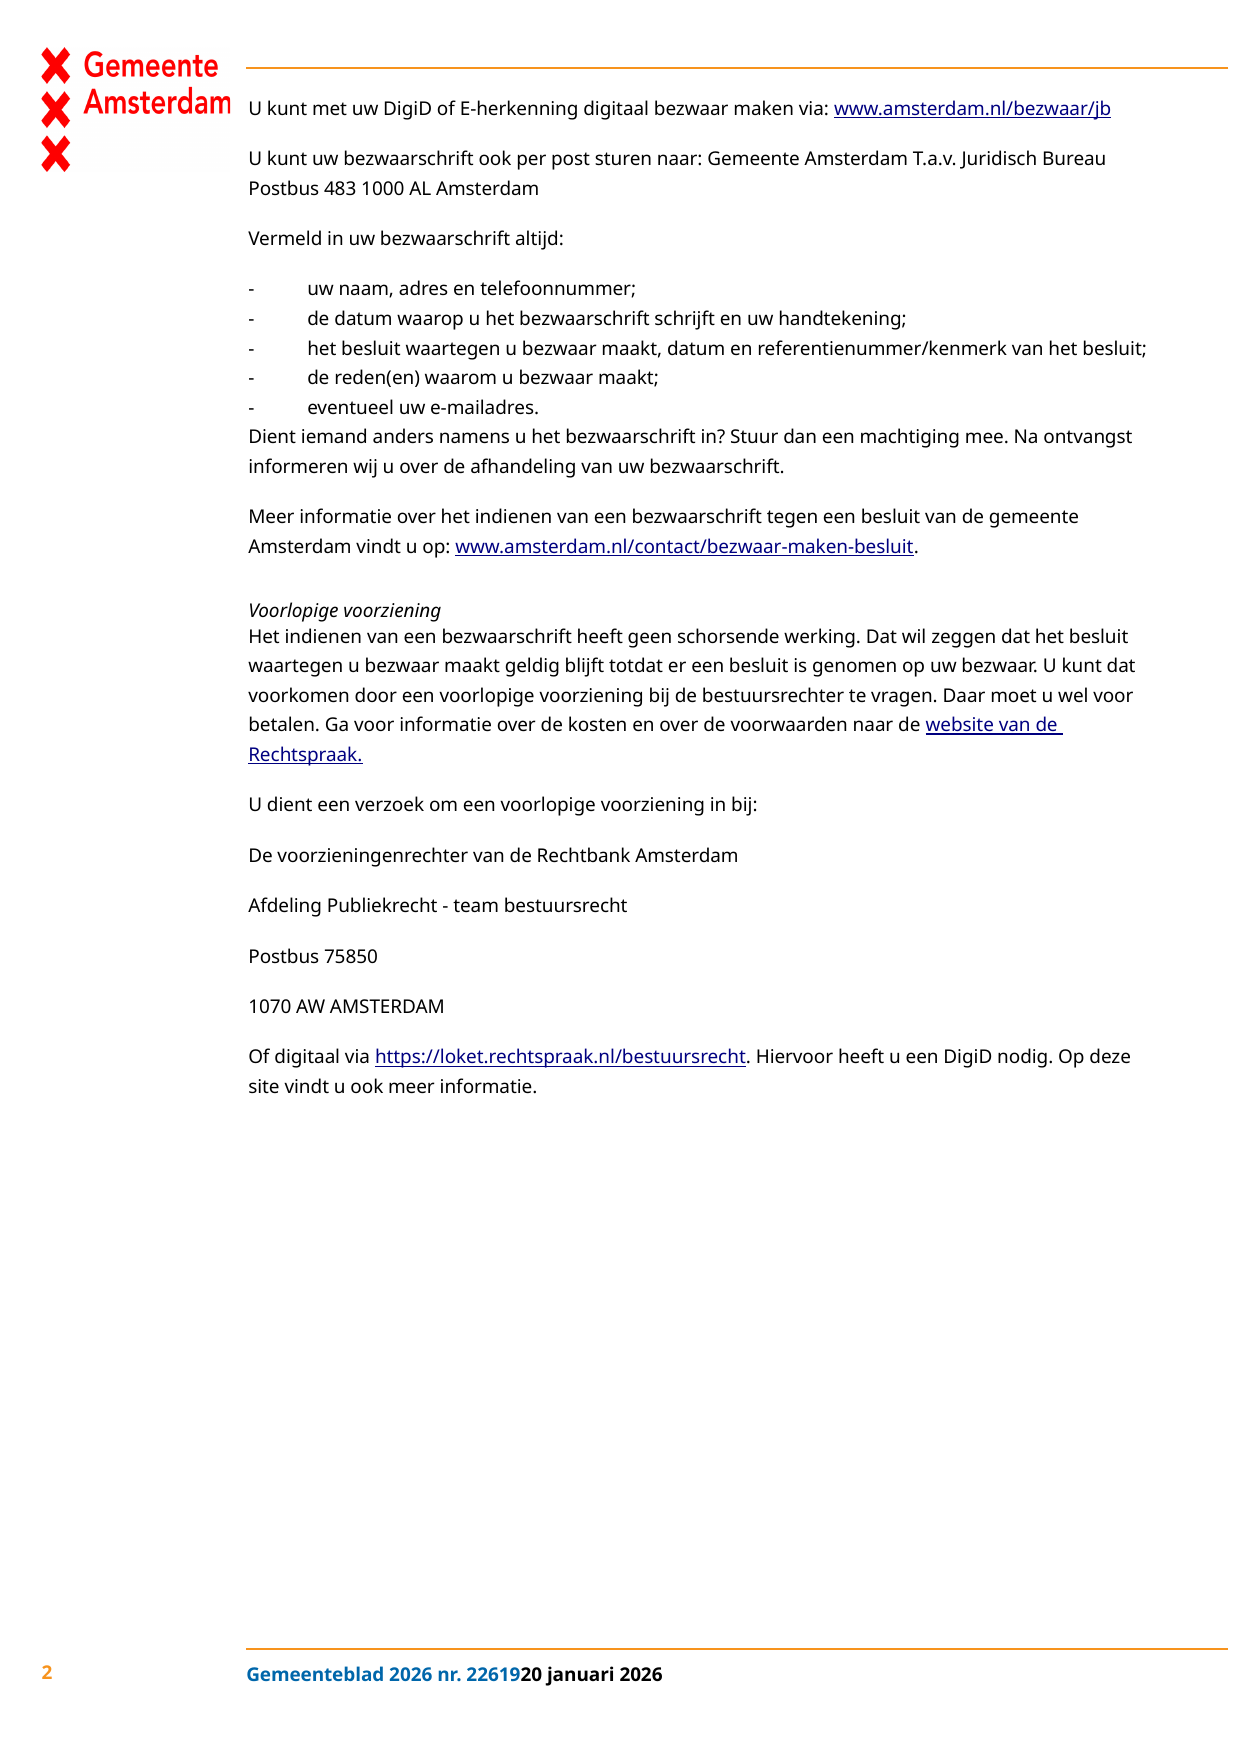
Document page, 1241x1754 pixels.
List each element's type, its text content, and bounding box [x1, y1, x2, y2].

text Meer informatie over het indienen van een bezwaarschrift tegen een besluit van de gemeente Amsterdam vindt u op: www.amsterdam.nl/contact/bezwaar-maken-besluit. [248, 503, 1152, 559]
list eventueel uw e-mailadres. [248, 394, 1152, 420]
text U kunt uw bezwaarschrift ook per post sturen naar: Gemeente Amsterdam T.a.v. Juridisch Bureau Postbus 483 1000 AL Amsterdam [248, 145, 1152, 201]
text Het indienen van een bezwaarschrift heeft geen schorsende werking. Dat wil zeggen dat het besluit waartegen u bezwaar maakt geldig blijft totdat er een besluit is genomen op uw bezwaar. U kunt dat voorkomen door een voorlopige voorziening bij de bestuursrechter te vragen. Daar moet u wel voor betalen. Ga voor informatie over de kosten en over de voorwaarden naar de website van de Rechtspraak. [248, 623, 1152, 767]
list het besluit waartegen u bezwaar maakt, datum en referentienummer/kenmerk van het besluit; [248, 335, 1152, 361]
text De voorzieningenrechter van de Rechtbank Amsterdam [248, 842, 1152, 868]
text U kunt met uw DigiD of E-herkenning digitaal bezwaar maken via: www.amsterdam.nl/bezwaar/jb [248, 95, 1152, 121]
list uw naam, adres en telefoonnummer; [248, 276, 1152, 301]
text Dient iemand anders namens u het bezwaarschrift in? Stuur dan een machtiging mee. Na ontvangst informeren wij u over de afhandeling van uw bezwaarschrift. [248, 423, 1152, 479]
list de datum waarop u het bezwaarschrift schrijft en uw handtekening; [248, 305, 1152, 331]
text Vermeld in uw bezwaarschrift altijd: [248, 225, 1152, 251]
text Postbus 75850 [248, 943, 1152, 968]
text Afdeling Publiekrecht - team bestuursrecht [248, 892, 1152, 918]
picture [41, 47, 231, 172]
text Voorlopige voorziening [248, 597, 1152, 623]
text U dient een verzoek om een voorlopige voorziening in bij: [248, 792, 1152, 817]
list de reden(en) waarom u bezwaar maakt; [248, 364, 1152, 390]
text Of digitaal via https://loket.rechtspraak.nl/bestuursrecht. Hiervoor heeft u een DigiD nodig. Op deze site vindt u ook meer informatie. [248, 1044, 1152, 1099]
text 1070 AW AMSTERDAM [248, 993, 1152, 1019]
